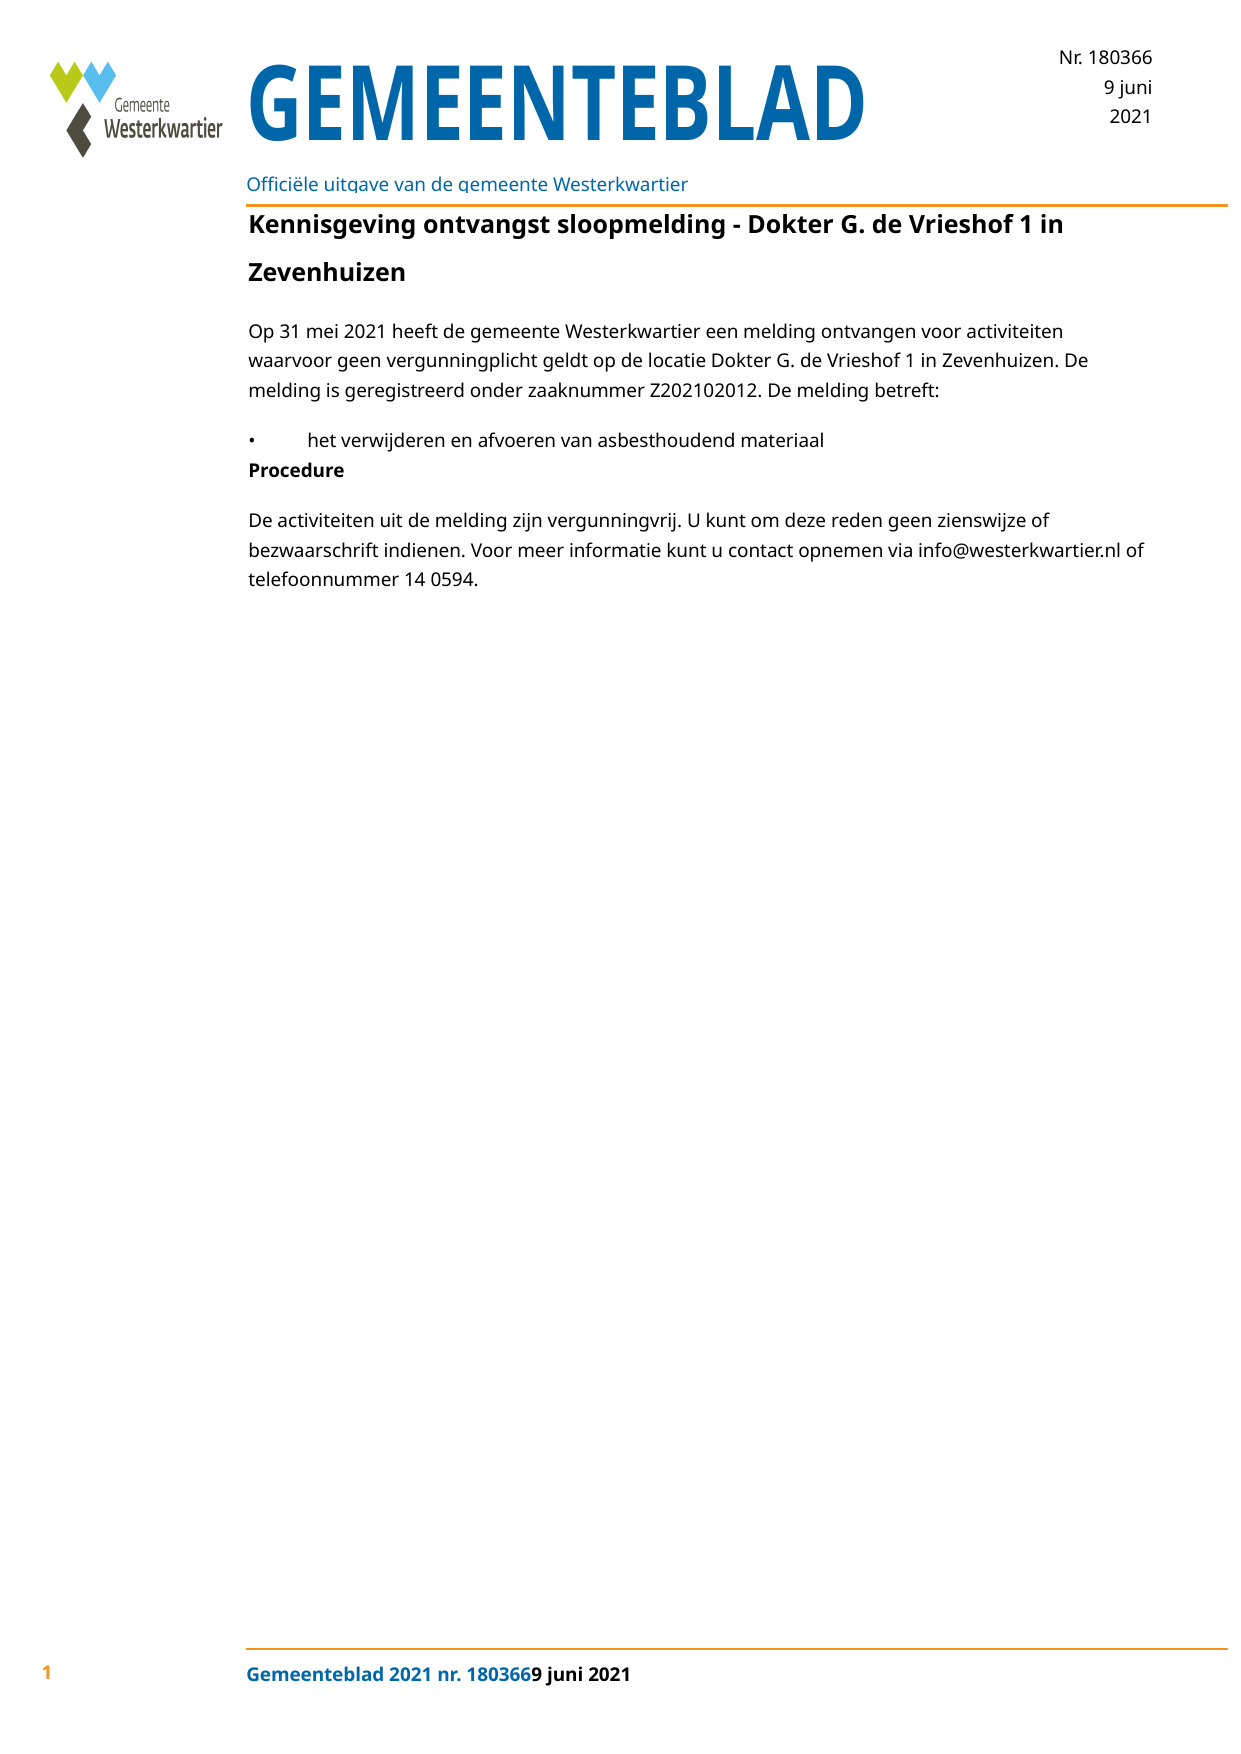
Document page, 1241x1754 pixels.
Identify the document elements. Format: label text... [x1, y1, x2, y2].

text Kennisgeving ontvangst sloopmelding - Dokter G. de Vrieshof 1 in Zevenhuizen [248, 207, 1152, 288]
text Procedure [248, 457, 1152, 483]
text Op 31 mei 2021 heeft de gemeente Westerkwartier een melding ontvangen voor activiteiten waarvoor geen vergunningplicht geldt op de locatie Dokter G. de Vrieshof 1 in Zevenhuizen. De melding is geregistreerd onder zaaknummer Z202102012. De melding betreft: [248, 318, 1152, 403]
list het verwijderen en afvoeren van asbesthoudend materiaal [248, 427, 1152, 453]
text De activiteiten uit de melding zijn vergunningvrij. U kunt om deze reden geen zienswijze of bezwaarschrift indienen. Voor meer informatie kunt u contact opnemen via info@westerkwartier.nl of telefoonnummer 14 0594. [248, 507, 1152, 592]
picture [41, 47, 231, 172]
